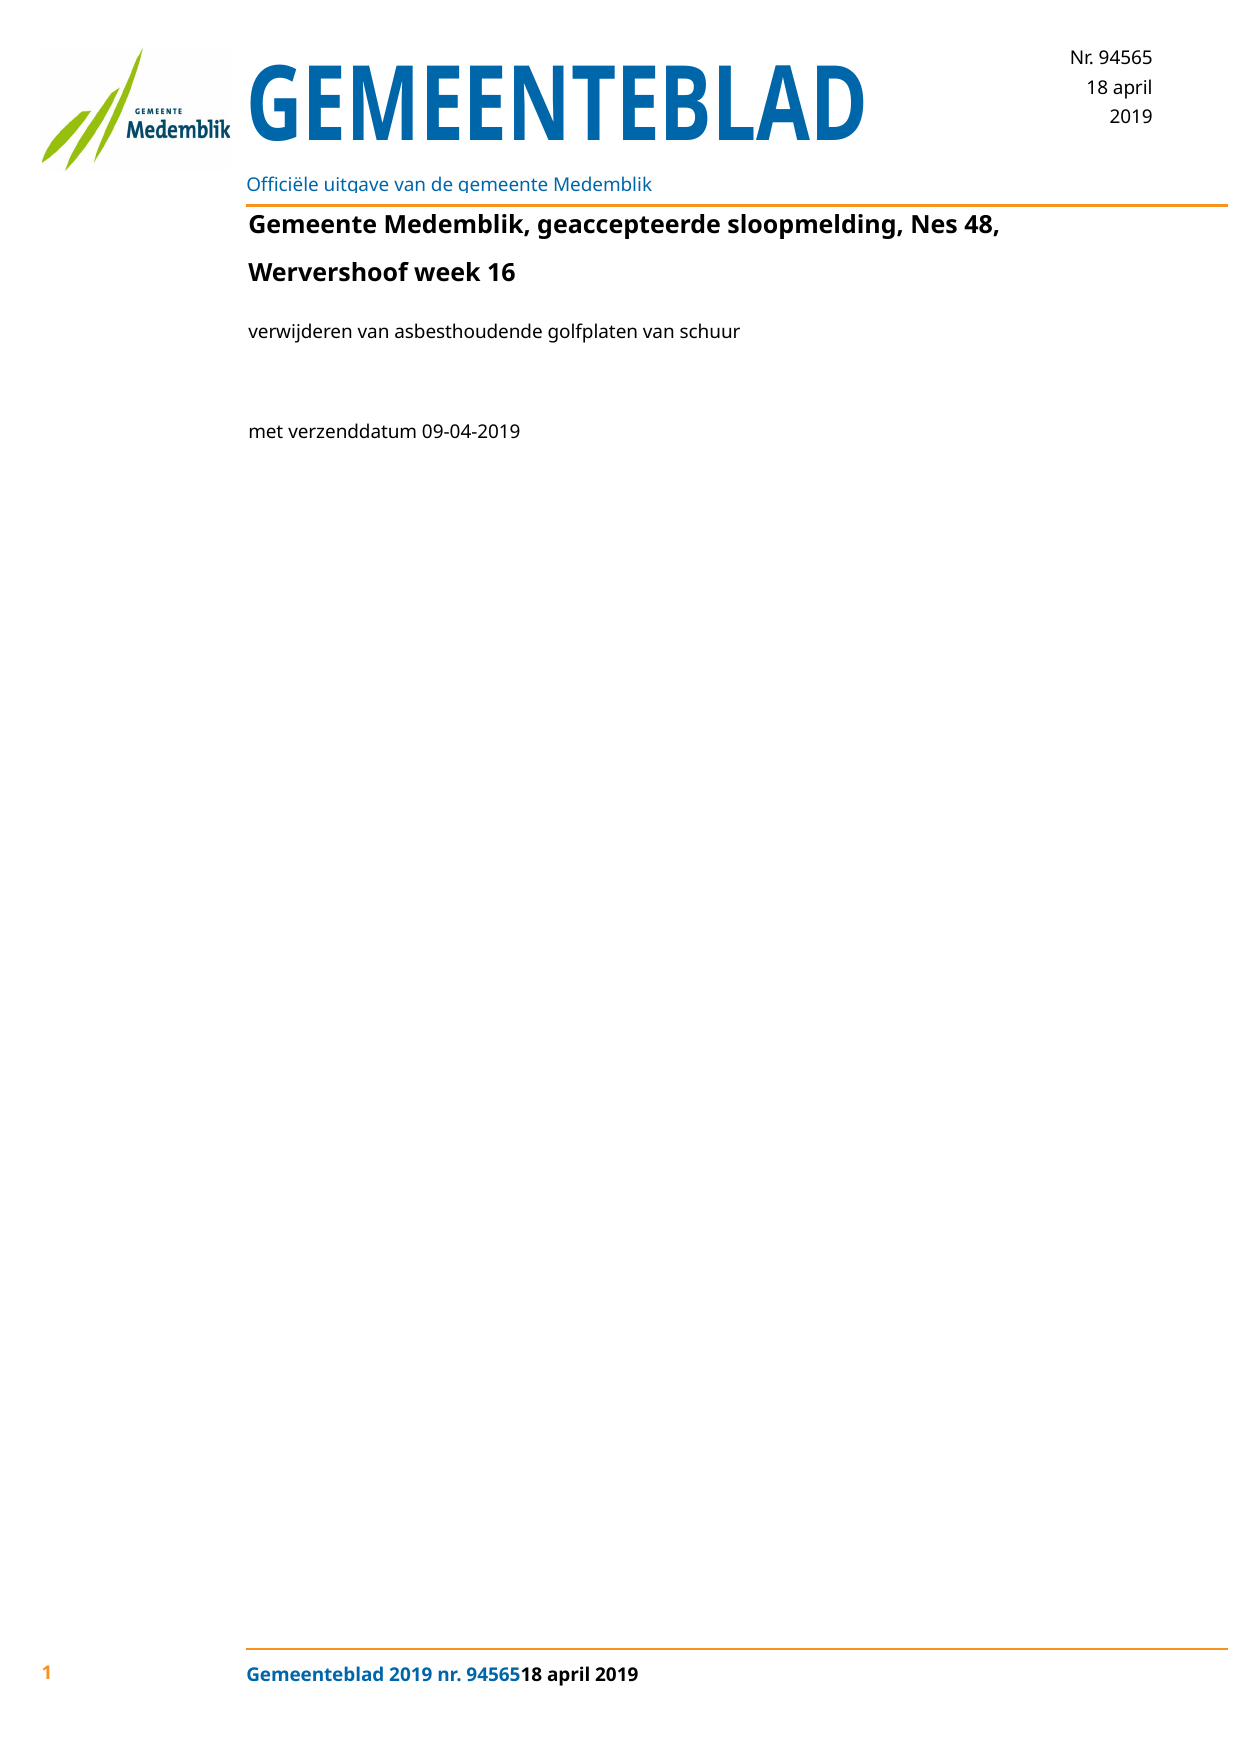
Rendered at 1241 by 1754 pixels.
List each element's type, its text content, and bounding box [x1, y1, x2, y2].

picture [41, 47, 231, 172]
text verwijderen van asbesthoudende golfplaten van schuur [248, 318, 1152, 344]
text met verzenddatum 09-04-2019 [248, 419, 1152, 444]
text Gemeente Medemblik, geaccepteerde sloopmelding, Nes 48, Wervershoof week 16 [248, 207, 1152, 288]
